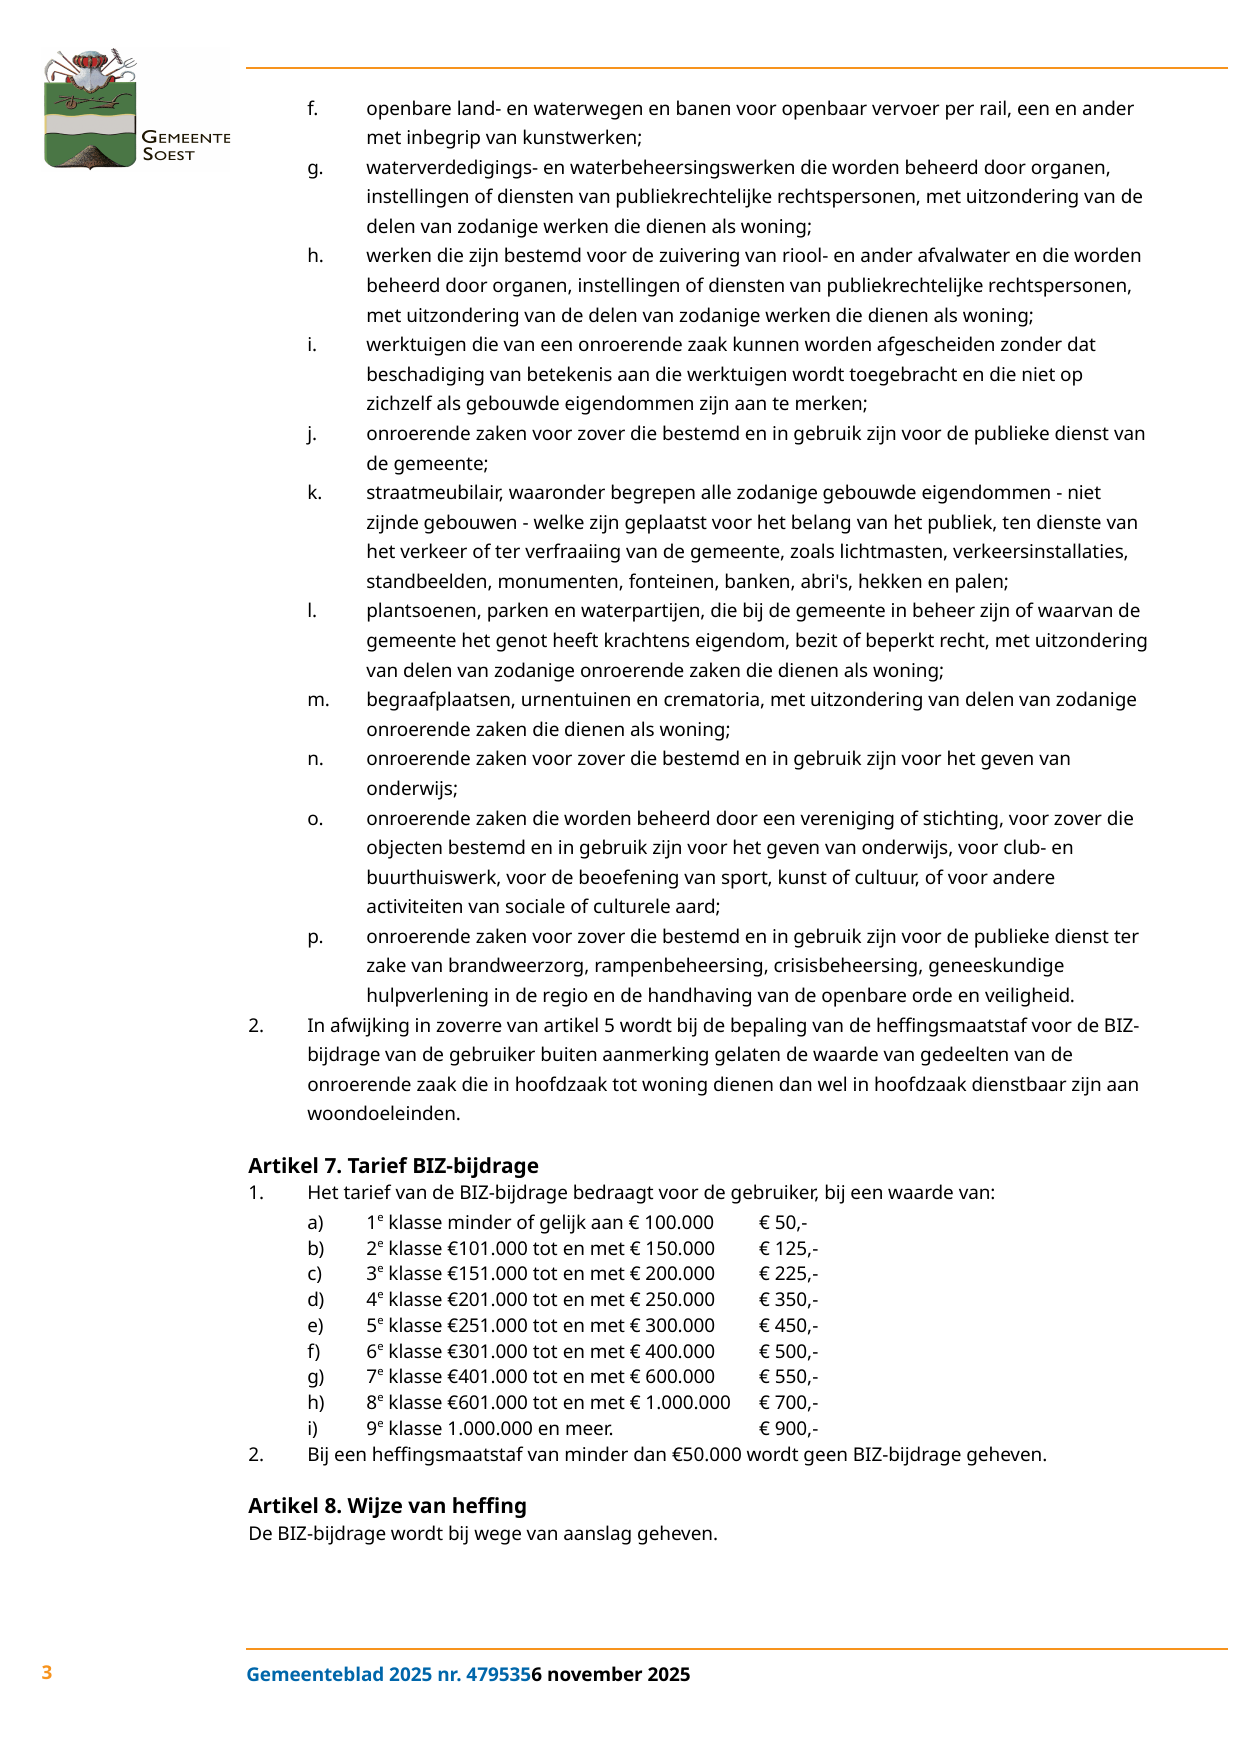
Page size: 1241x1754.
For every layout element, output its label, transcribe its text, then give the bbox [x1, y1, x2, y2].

list onroerende zaken voor zover die bestemd en in gebruik zijn voor het geven van onderwijs; [307, 746, 1152, 801]
table_cell € 900,- [759, 1415, 1211, 1441]
table_cell € 350,- [759, 1286, 1211, 1312]
table_cell € 125,- [759, 1235, 1211, 1261]
table_header 1e klasse minder of gelijk aan € 100.000 [307, 1209, 759, 1235]
list onroerende zaken voor zover die bestemd en in gebruik zijn voor de publieke dienst ter zake van brandweerzorg, rampenbeheersing, crisisbeheersing, geneeskundige hulpverlening in de regio en de handhaving van de openbare orde en veiligheid. [307, 923, 1152, 1008]
list werken die zijn bestemd voor de zuivering van riool- en ander afvalwater en die worden beheerd door organen, instellingen of diensten van publiekrechtelijke rechtspersonen, met uitzondering van de delen van zodanige werken die dienen als woning; [307, 243, 1152, 328]
table_cell 9e klasse 1.000.000 en meer. [307, 1415, 759, 1441]
list Bij een heffingsmaatstaf van minder dan €50.000 wordt geen BIZ-bijdrage geheven. [248, 1441, 1152, 1467]
picture [41, 47, 231, 172]
table_cell € 700,- [759, 1389, 1211, 1415]
text Artikel 8. Wijze van heffing [248, 1491, 1152, 1520]
table_cell € 500,- [759, 1338, 1211, 1363]
table_cell € 450,- [759, 1312, 1211, 1338]
list waterverdedigings- en waterbeheersingswerken die worden beheerd door organen, instellingen of diensten van publiekrechtelijke rechtspersonen, met uitzondering van de delen van zodanige werken die dienen als woning; [307, 154, 1152, 239]
table_cell 8e klasse €601.000 tot en met € 1.000.000 [307, 1389, 759, 1415]
list In afwijking in zoverre van artikel 5 wordt bij de bepaling van de heffingsmaatstaf voor de BIZ-bijdrage van de gebruiker buiten aanmerking gelaten de waarde van gedeelten van de onroerende zaak die in hoofdzaak tot woning dienen dan wel in hoofdzaak dienstbaar zijn aan woondoeleinden. [248, 1012, 1152, 1126]
table_cell 2e klasse €101.000 tot en met € 150.000 [307, 1235, 759, 1261]
list begraafplaatsen, urnentuinen en crematoria, met uitzondering van delen van zodanige onroerende zaken die dienen als woning; [307, 686, 1152, 742]
table_cell € 225,- [759, 1261, 1211, 1286]
table_header € 50,- [759, 1209, 1211, 1235]
table_cell 4e klasse €201.000 tot en met € 250.000 [307, 1286, 759, 1312]
list werktuigen die van een onroerende zaak kunnen worden afgescheiden zonder dat beschadiging van betekenis aan die werktuigen wordt toegebracht en die niet op zichzelf als gebouwde eigendommen zijn aan te merken; [307, 331, 1152, 416]
list straatmeubilair, waaronder begrepen alle zodanige gebouwde eigendommen - niet zijnde gebouwen - welke zijn geplaatst voor het belang van het publiek, ten dienste van het verkeer of ter verfraaiing van de gemeente, zoals lichtmasten, verkeersinstallaties, standbeelden, monumenten, fonteinen, banken, abri's, hekken en palen; [307, 479, 1152, 594]
table_cell 3e klasse €151.000 tot en met € 200.000 [307, 1261, 759, 1286]
table_cell 7e klasse €401.000 tot en met € 600.000 [307, 1364, 759, 1389]
list openbare land- en waterwegen en banen voor openbaar vervoer per rail, een en ander met inbegrip van kunstwerken; [307, 95, 1152, 150]
list onroerende zaken die worden beheerd door een vereniging of stichting, voor zover die objecten bestemd en in gebruik zijn voor het geven van onderwijs, voor club- en buurthuiswerk, voor de beoefening van sport, kunst of cultuur, of voor andere activiteiten van sociale of culturele aard; [307, 805, 1152, 919]
table_cell 6e klasse €301.000 tot en met € 400.000 [307, 1338, 759, 1363]
list Het tarief van de BIZ-bijdrage bedraagt voor de gebruiker, bij een waarde van: [248, 1179, 1152, 1205]
table_cell € 550,- [759, 1364, 1211, 1389]
table_cell 5e klasse €251.000 tot en met € 300.000 [307, 1312, 759, 1338]
list onroerende zaken voor zover die bestemd en in gebruik zijn voor de publieke dienst van de gemeente; [307, 420, 1152, 476]
text De BIZ-bijdrage wordt bij wege van aanslag geheven. [248, 1520, 1152, 1545]
text Artikel 7. Tarief BIZ-bijdrage [248, 1151, 1152, 1179]
list plantsoenen, parken en waterpartijen, die bij de gemeente in beheer zijn of waarvan de gemeente het genot heeft krachtens eigendom, bezit of beperkt recht, met uitzondering van delen van zodanige onroerende zaken die dienen als woning; [307, 598, 1152, 683]
